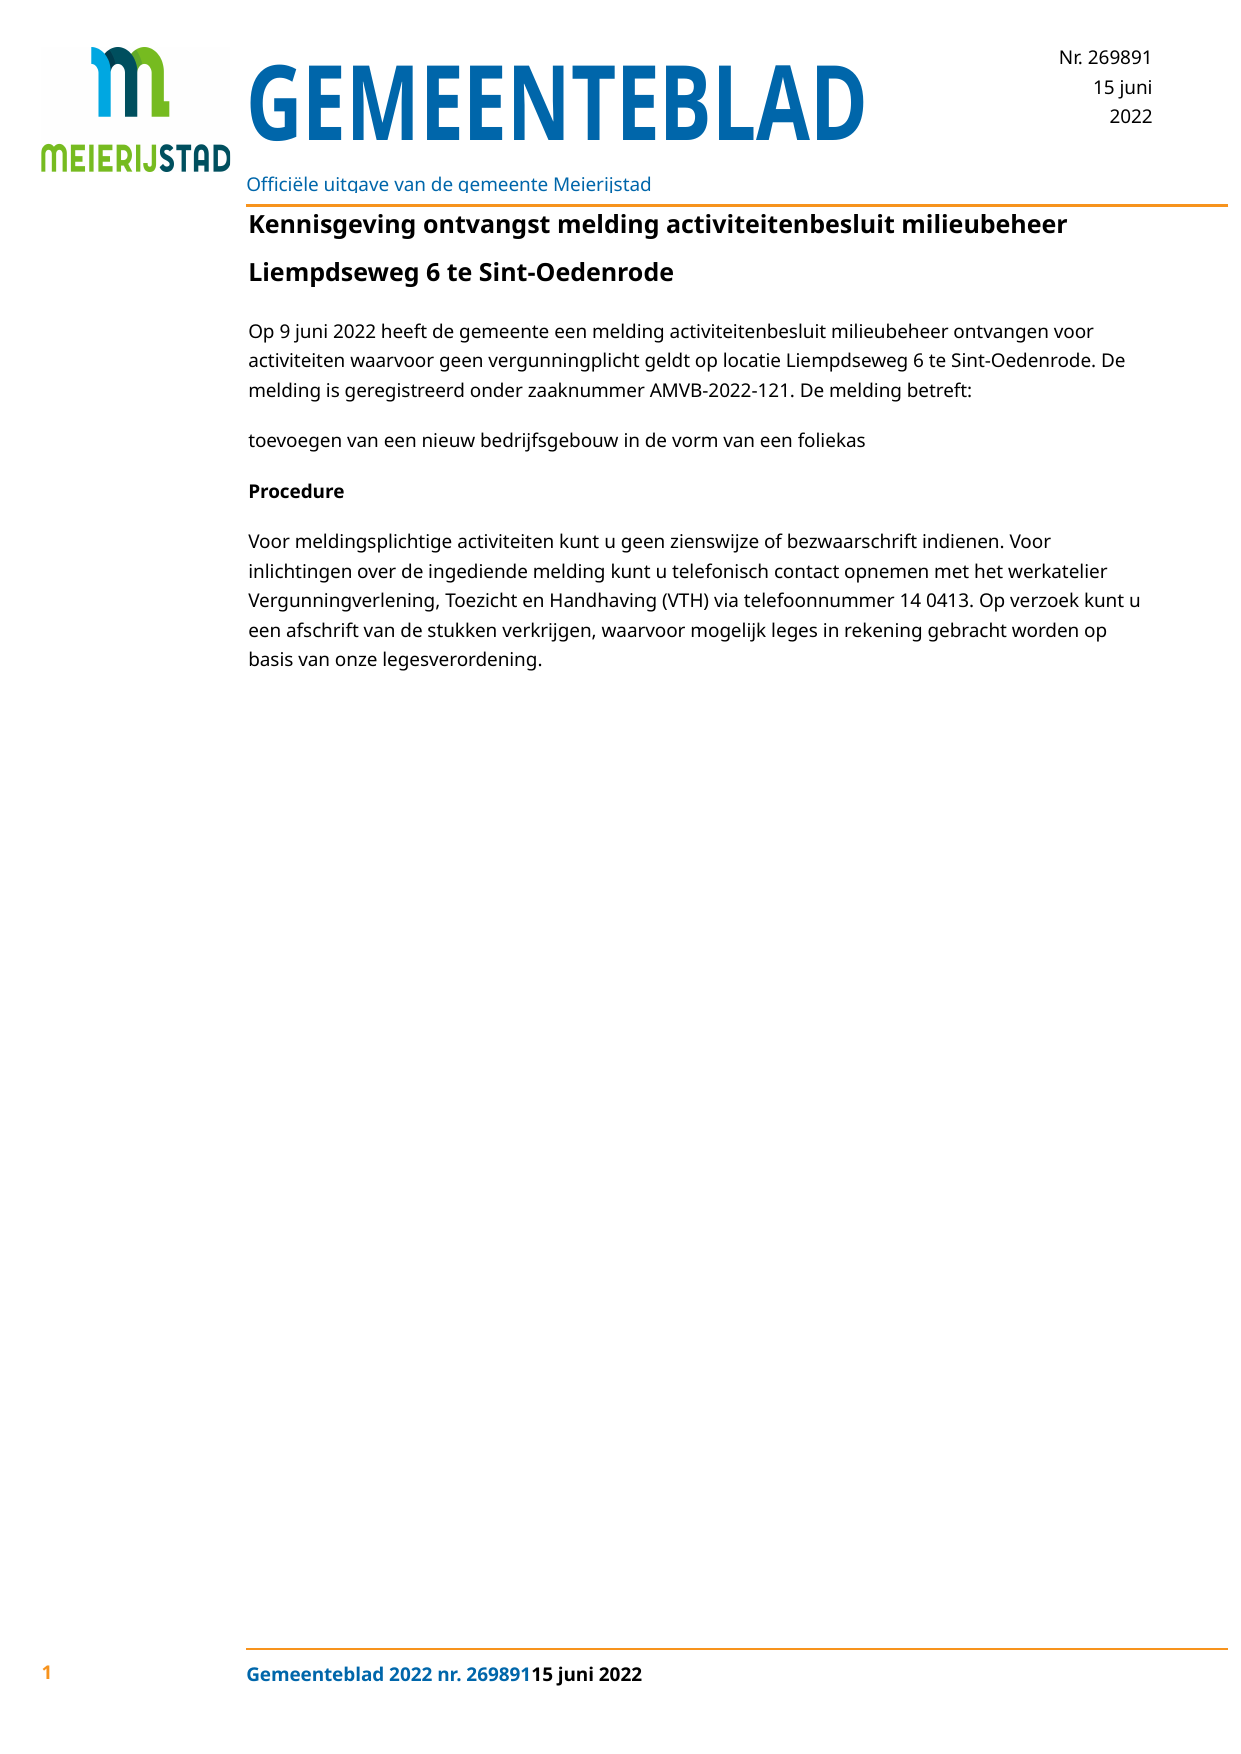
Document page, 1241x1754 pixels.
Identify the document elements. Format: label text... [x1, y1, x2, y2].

text Kennisgeving ontvangst melding activiteitenbesluit milieubeheer Liempdseweg 6 te Sint-Oedenrode [248, 207, 1152, 288]
picture [41, 47, 231, 172]
text Voor meldingsplichtige activiteiten kunt u geen zienswijze of bezwaarschrift indienen. Voor inlichtingen over de ingediende melding kunt u telefonisch contact opnemen met het werkatelier Vergunningverlening, Toezicht en Handhaving (VTH) via telefoonnummer 14 0413. Op verzoek kunt u een afschrift van de stukken verkrijgen, waarvoor mogelijk leges in rekening gebracht worden op basis van onze legesverordening. [248, 528, 1152, 672]
text Procedure [248, 478, 1152, 504]
text Op 9 juni 2022 heeft de gemeente een melding activiteitenbesluit milieubeheer ontvangen voor activiteiten waarvoor geen vergunningplicht geldt op locatie Liempdseweg 6 te Sint-Oedenrode. De melding is geregistreerd onder zaaknummer AMVB-2022-121. De melding betreft: [248, 318, 1152, 403]
text toevoegen van een nieuw bedrijfsgebouw in de vorm van een foliekas [248, 427, 1152, 453]
